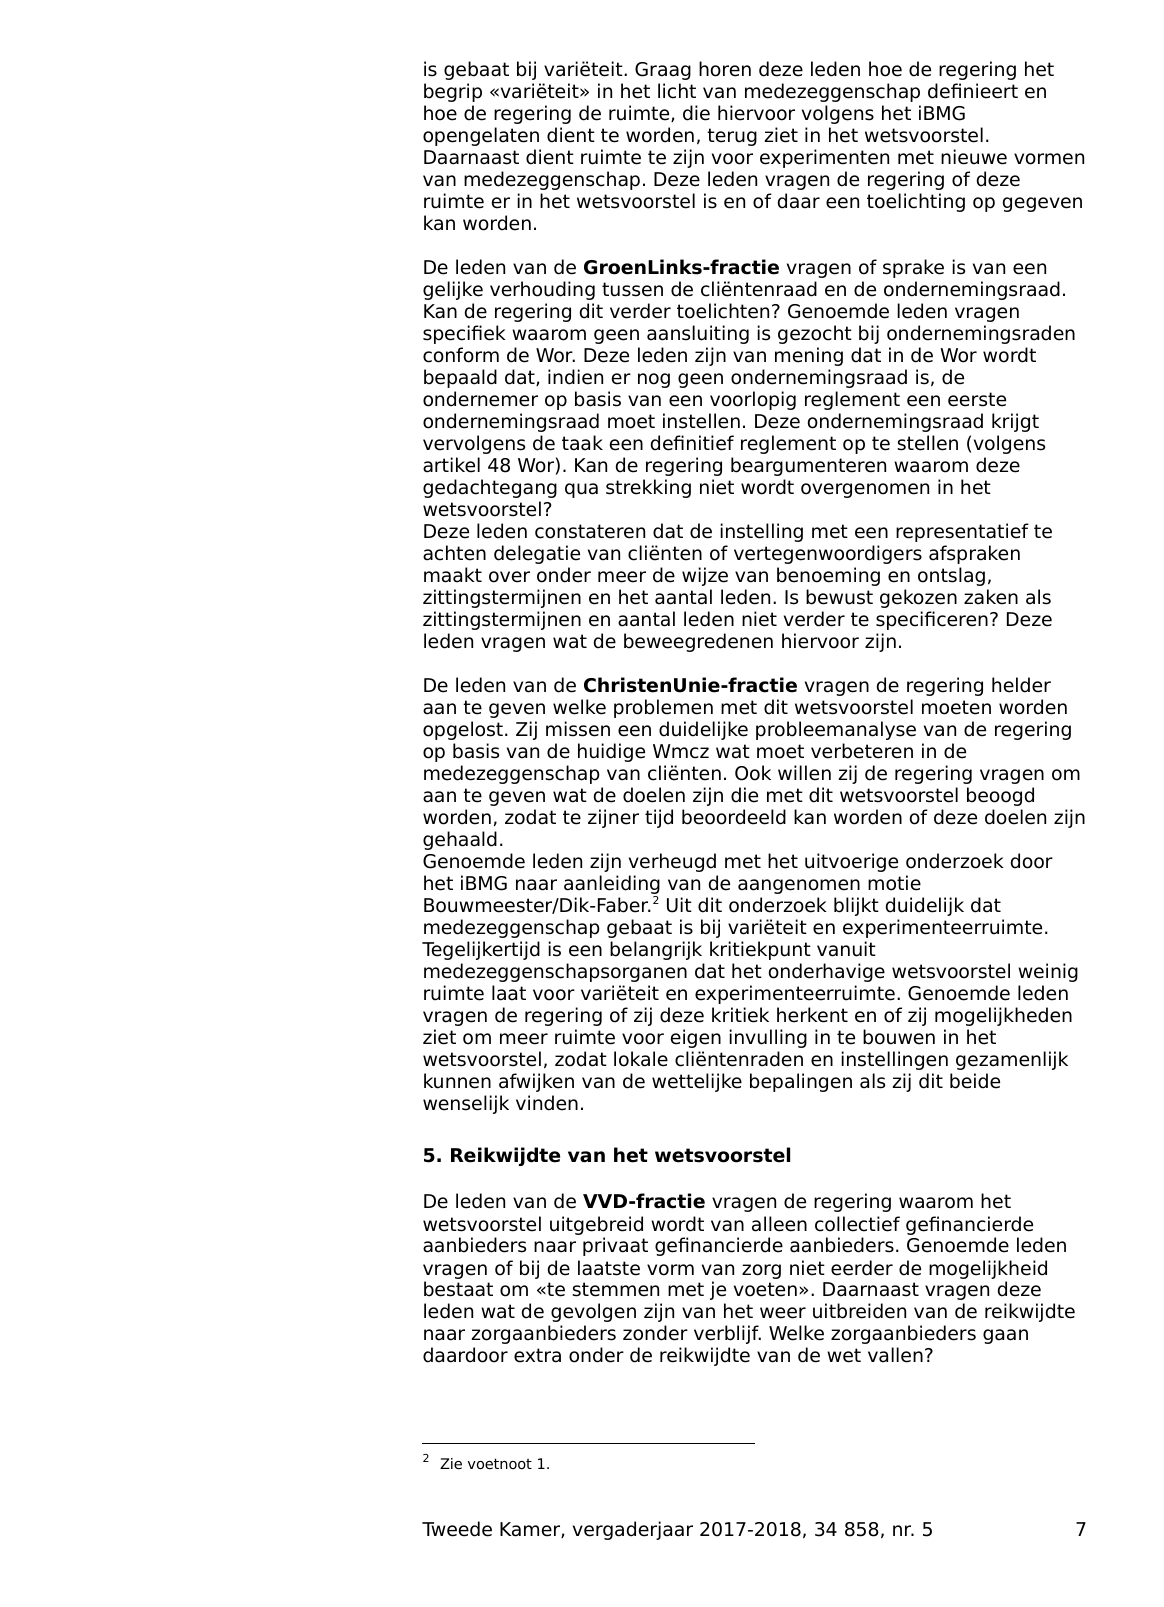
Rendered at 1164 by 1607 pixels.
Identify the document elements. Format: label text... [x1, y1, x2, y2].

text Zie voetnoot 1. [422, 1452, 1087, 1474]
text De leden van de VVD-fractie vragen de regering waarom het wetsvoorstel uitgebreid wordt van alleen collectief gefinancierde aanbieders naar privaat gefinancierde aanbieders. Genoemde leden vragen of bij de laatste vorm van zorg niet eerder de mogelijkheid bestaat om «te stemmen met je voeten». Daarnaast vragen deze leden wat de gevolgen zijn van het weer uitbreiden van de reikwijdte naar zorgaanbieders zonder verblijf. Welke zorgaanbieders gaan daardoor extra onder de reikwijdte van de wet vallen? [422, 1191, 1087, 1367]
text De leden van de GroenLinks-fractie vragen of sprake is van een gelijke verhouding tussen de cliëntenraad en de ondernemingsraad. Kan de regering dit verder toelichten? Genoemde leden vragen specifiek waarom geen aansluiting is gezocht bij ondernemingsraden conform de Wor. Deze leden zijn van mening dat in de Wor wordt bepaald dat, indien er nog geen ondernemingsraad is, de ondernemer op basis van een voorlopig reglement een eerste ondernemingsraad moet instellen. Deze ondernemingsraad krijgt vervolgens de taak een definitief reglement op te stellen (volgens artikel 48 Wor). Kan de regering beargumenteren waarom deze gedachtegang qua strekking niet wordt overgenomen in het wetsvoorstel? [422, 257, 1087, 521]
text De leden van de ChristenUnie-fractie vragen de regering helder aan te geven welke problemen met dit wetsvoorstel moeten worden opgelost. Zij missen een duidelijke probleemanalyse van de regering op basis van de huidige Wmcz wat moet verbeteren in de medezeggenschap van cliënten. Ook willen zij de regering vragen om aan te geven wat de doelen zijn die met dit wetsvoorstel beoogd worden, zodat te zijner tijd beoordeeld kan worden of deze doelen zijn gehaald. [422, 675, 1087, 851]
text Deze leden constateren dat de instelling met een representatief te achten delegatie van cliënten of vertegenwoordigers afspraken maakt over onder meer de wijze van benoeming en ontslag, zittingstermijnen en het aantal leden. Is bewust gekozen zaken als zittingstermijnen en aantal leden niet verder te specificeren? Deze leden vragen wat de beweegredenen hiervoor zijn. [422, 521, 1087, 653]
text is gebaat bij variëteit. Graag horen deze leden hoe de regering het begrip «variëteit» in het licht van medezeggenschap definieert en hoe de regering de ruimte, die hiervoor volgens het iBMG opengelaten dient te worden, terug ziet in het wetsvoorstel. Daarnaast dient ruimte te zijn voor experimenten met nieuwe vormen van medezeggenschap. Deze leden vragen de regering of deze ruimte er in het wetsvoorstel is en of daar een toelichting op gegeven kan worden. [422, 59, 1087, 235]
text Genoemde leden zijn verheugd met het uitvoerige onderzoek door het iBMG naar aanleiding van de aangenomen motie Bouwmeester/Dik-Faber. Uit dit onderzoek blijkt duidelijk dat medezeggenschap gebaat is bij variëteit en experimenteerruimte. Tegelijkertijd is een belangrijk kritiekpunt vanuit medezeggenschapsorganen dat het onderhavige wetsvoorstel weinig ruimte laat voor variëteit en experimenteerruimte. Genoemde leden vragen de regering of zij deze kritiek herkent en of zij mogelijkheden ziet om meer ruimte voor eigen invulling in te bouwen in het wetsvoorstel, zodat lokale cliëntenraden en instellingen gezamenlijk kunnen afwijken van de wettelijke bepalingen als zij dit beide wenselijk vinden. [422, 851, 1087, 1114]
subtitle 5. Reikwijdte van het wetsvoorstel [422, 1144, 1087, 1166]
